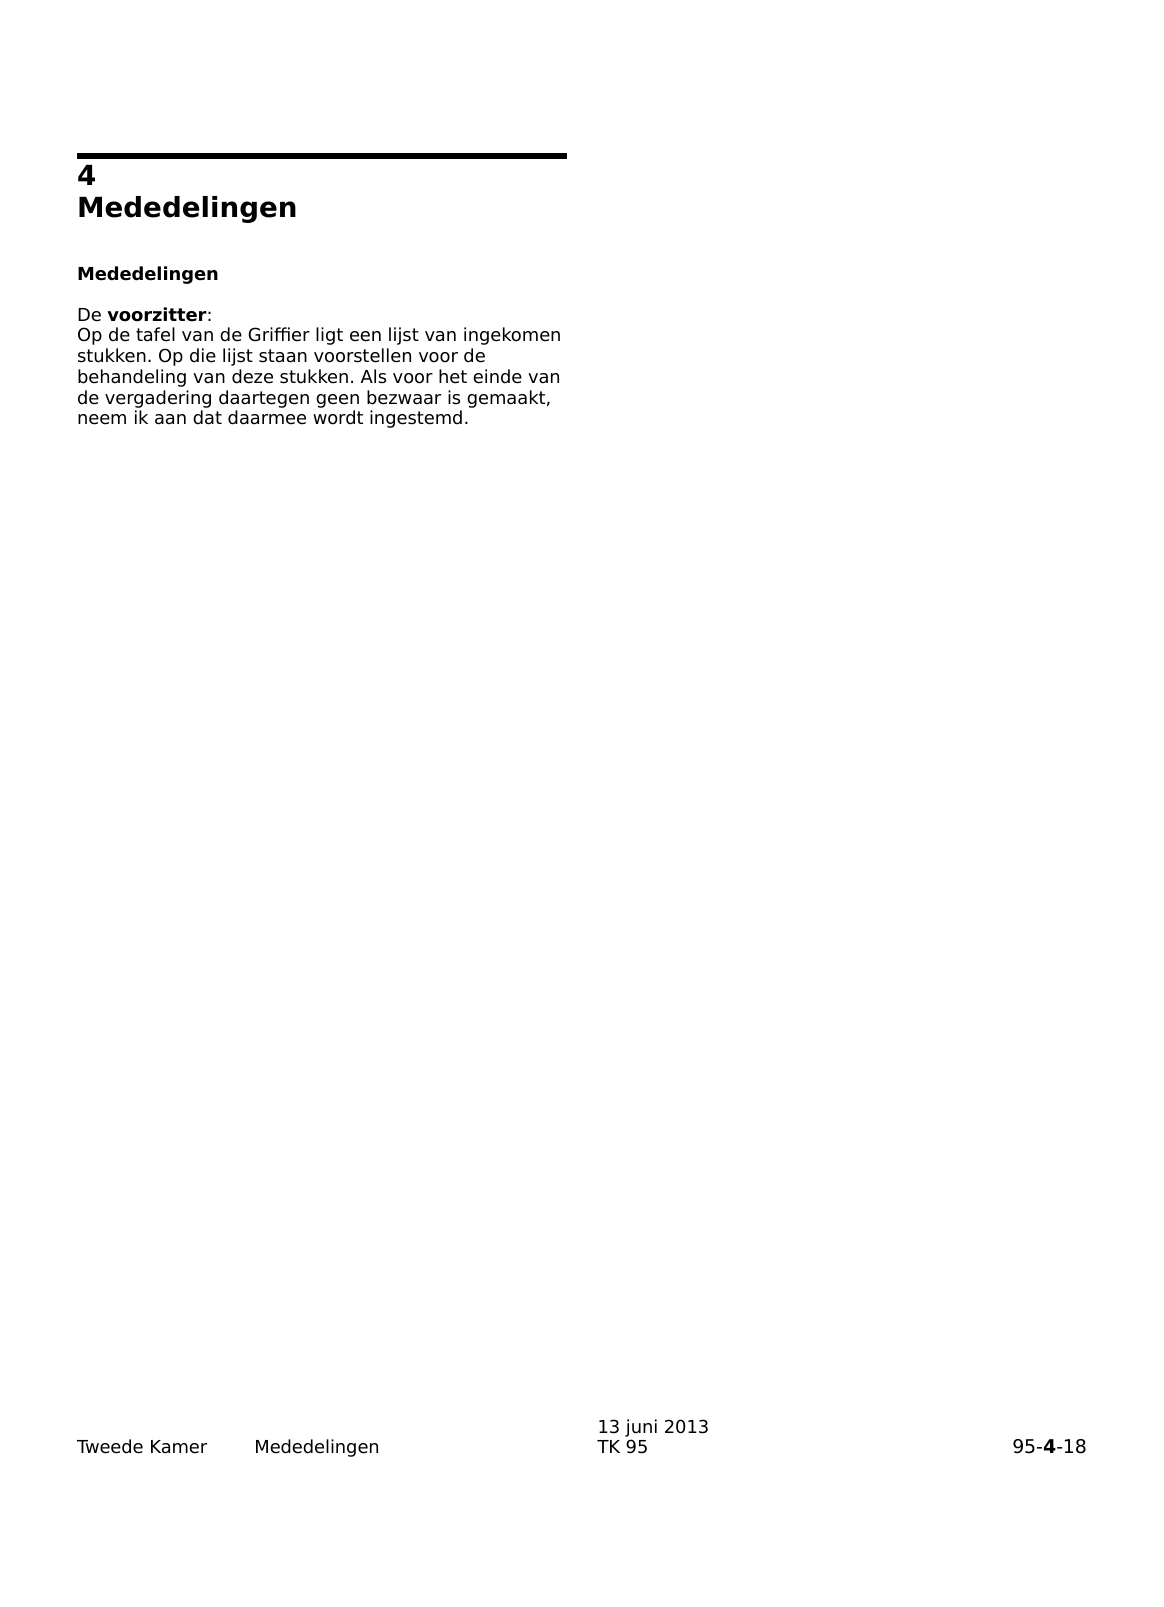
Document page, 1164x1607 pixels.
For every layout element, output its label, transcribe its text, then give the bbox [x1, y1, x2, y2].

text Op de tafel van de Griffier ligt een lijst van ingekomen stukken. Op die lijst staan voorstellen voor de behandeling van deze stukken. Als voor het einde van de vergadering daartegen geen bezwaar is gemaakt, neem ik aan dat daarmee wordt ingestemd. [77, 325, 567, 429]
text Mededelingen [77, 264, 567, 284]
title 4 Mededelingen [77, 159, 567, 224]
text De voorzitter: [77, 304, 567, 325]
